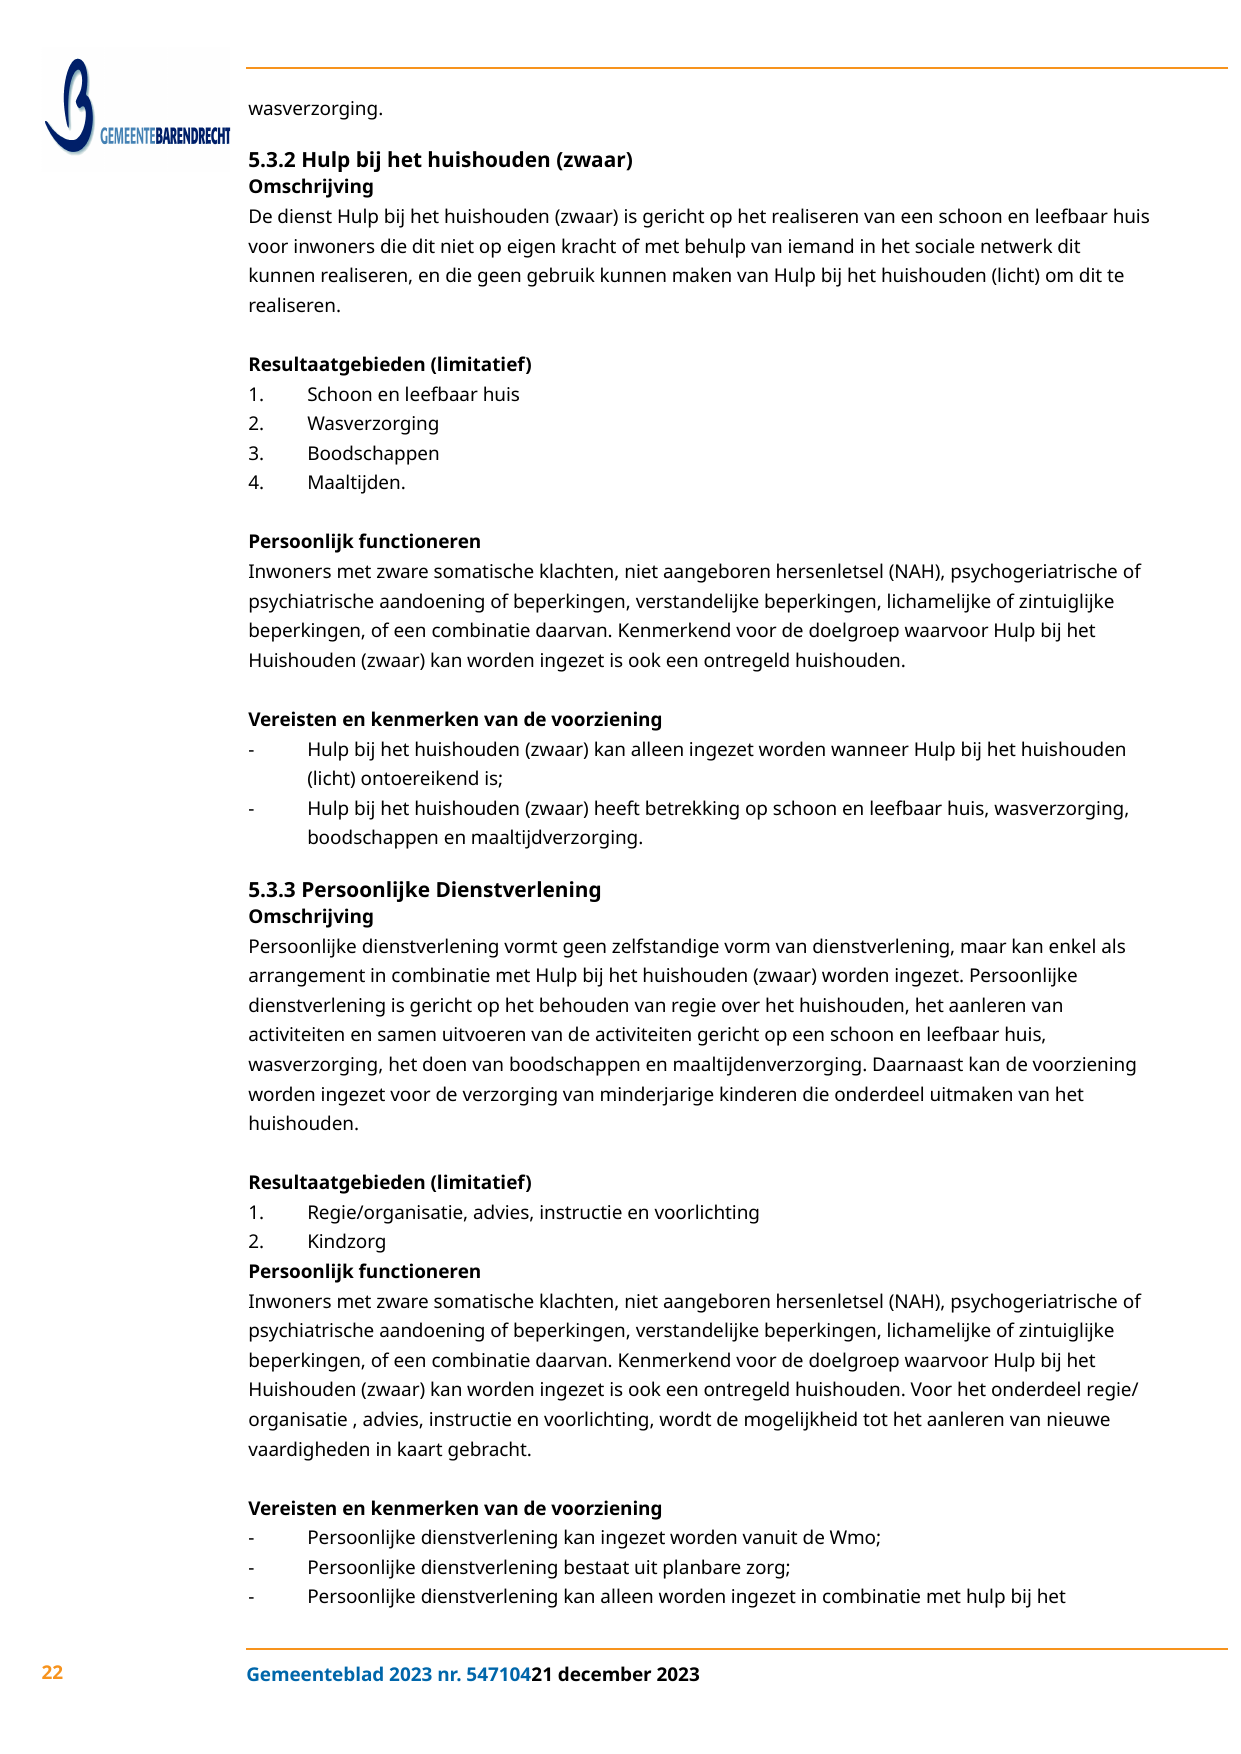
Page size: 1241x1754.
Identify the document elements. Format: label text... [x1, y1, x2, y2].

text 5.3.2 Hulp bij het huishouden (zwaar) [248, 145, 1152, 174]
text Inwoners met zware somatische klachten, niet aangeboren hersenletsel (NAH), psychogeriatrische of psychiatrische aandoening of beperkingen, verstandelijke beperkingen, lichamelijke of zintuiglijke beperkingen, of een combinatie daarvan. Kenmerkend voor de doelgroep waarvoor Hulp bij het Huishouden (zwaar) kan worden ingezet is ook een ontregeld huishouden. Voor het onderdeel regie/ organisatie , advies, instructie en voorlichting, wordt de mogelijkheid tot het aanleren van nieuwe vaardigheden in kaart gebracht. [248, 1288, 1152, 1462]
text Omschrijving [248, 903, 1152, 929]
list Wasverzorging [248, 410, 1152, 436]
list Schoon en leefbaar huis [248, 381, 1152, 406]
picture [41, 47, 231, 172]
text Persoonlijk functioneren [248, 1258, 1152, 1284]
text Inwoners met zware somatische klachten, niet aangeboren hersenletsel (NAH), psychogeriatrische of psychiatrische aandoening of beperkingen, verstandelijke beperkingen, lichamelijke of zintuiglijke beperkingen, of een combinatie daarvan. Kenmerkend voor de doelgroep waarvoor Hulp bij het Huishouden (zwaar) kan worden ingezet is ook een ontregeld huishouden. [248, 558, 1152, 673]
list Boodschappen [248, 440, 1152, 466]
list Kindzorg [248, 1229, 1152, 1254]
text De dienst Hulp bij het huishouden (zwaar) is gericht op het realiseren van een schoon en leefbaar huis voor inwoners die dit niet op eigen kracht of met behulp van iemand in het sociale netwerk dit kunnen realiseren, en die geen gebruik kunnen maken van Hulp bij het huishouden (licht) om dit te realiseren. [248, 203, 1152, 318]
list Persoonlijke dienstverlening bestaat uit planbare zorg; [248, 1554, 1152, 1580]
list Persoonlijke dienstverlening kan alleen worden ingezet in combinatie met hulp bij het [248, 1584, 1152, 1609]
text Resultaatgebieden (limitatief) [248, 1169, 1152, 1195]
text 5.3.3 Persoonlijke Dienstverlening [248, 875, 1152, 903]
text Vereisten en kenmerken van de voorziening [248, 706, 1152, 732]
list Hulp bij het huishouden (zwaar) kan alleen ingezet worden wanneer Hulp bij het huishouden (licht) ontoereikend is; [248, 736, 1152, 791]
text wasverzorging. [248, 95, 1152, 121]
list Persoonlijke dienstverlening kan ingezet worden vanuit de Wmo; [248, 1524, 1152, 1550]
text Vereisten en kenmerken van de voorziening [248, 1495, 1152, 1521]
text Omschrijving [248, 174, 1152, 199]
text Persoonlijke dienstverlening vormt geen zelfstandige vorm van dienstverlening, maar kan enkel als arrangement in combinatie met Hulp bij het huishouden (zwaar) worden ingezet. Persoonlijke dienstverlening is gericht op het behouden van regie over het huishouden, het aanleren van activiteiten en samen uitvoeren van de activiteiten gericht op een schoon en leefbaar huis, wasverzorging, het doen van boodschappen en maaltijdenverzorging. Daarnaast kan de voorziening worden ingezet voor de verzorging van minderjarige kinderen die onderdeel uitmaken van het huishouden. [248, 933, 1152, 1136]
text Resultaatgebieden (limitatief) [248, 351, 1152, 377]
list Hulp bij het huishouden (zwaar) heeft betrekking op schoon en leefbaar huis, wasverzorging, boodschappen en maaltijdverzorging. [248, 795, 1152, 850]
text Persoonlijk functioneren [248, 529, 1152, 554]
list Maaltijden. [248, 469, 1152, 495]
list Regie/organisatie, advies, instructie en voorlichting [248, 1199, 1152, 1225]
